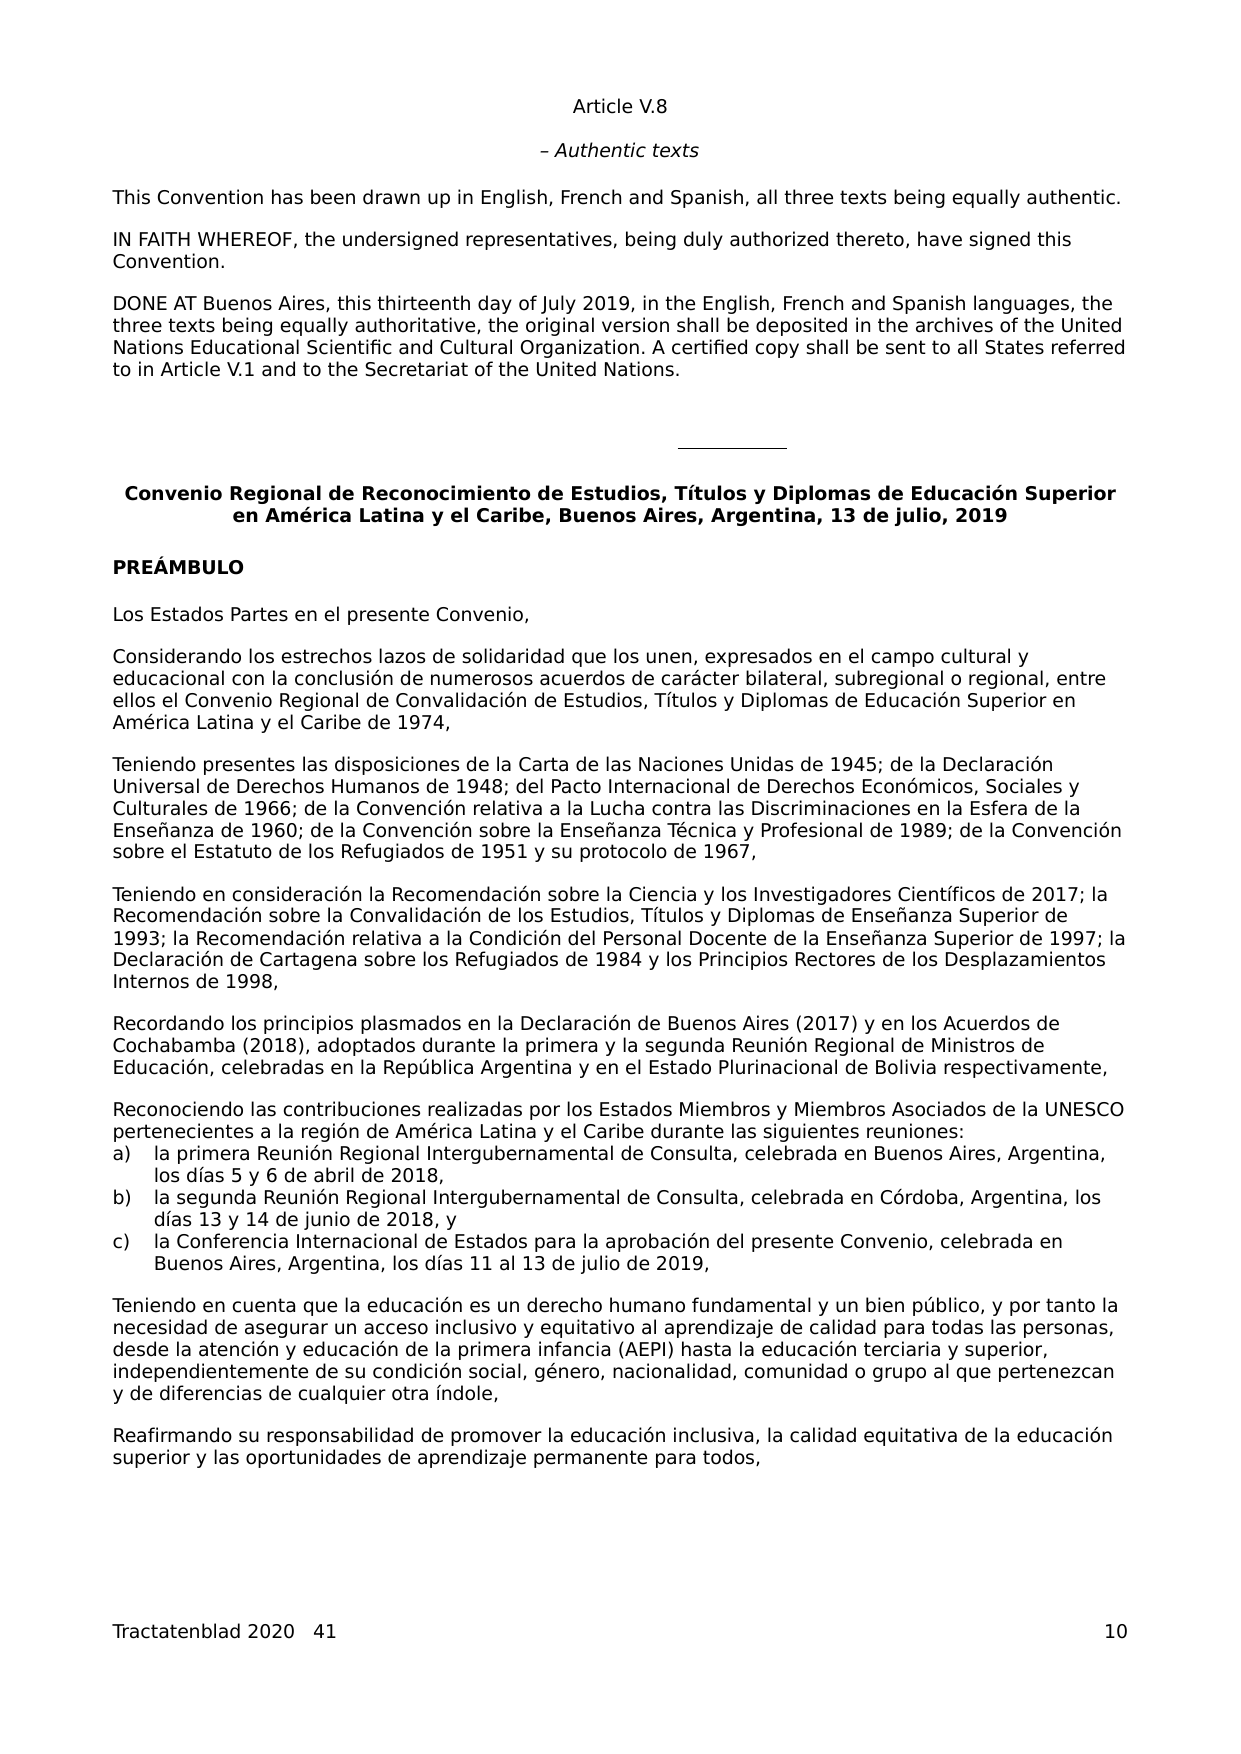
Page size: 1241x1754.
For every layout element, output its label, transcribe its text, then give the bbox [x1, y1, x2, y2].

text a) la primera Reunión Regional Intergubernamental de Consulta, celebrada en Buenos Aires, Argentina, los días 5 y 6 de abril de 2018, [112, 1143, 1128, 1187]
text Recordando los principios plasmados en la Declaración de Buenos Aires (2017) y en los Acuerdos de Cochabamba (2018), adoptados durante la primera y la segunda Reunión Regional de Ministros de Educación, celebradas en la República Argentina y en el Estado Plurinacional de Bolivia respectivamente, [112, 1013, 1128, 1079]
text This Convention has been drawn up in English, French and Spanish, all three texts being equally authentic. [112, 187, 1128, 209]
text DONE AT Buenos Aires, this thirteenth day of July 2019, in the English, French and Spanish languages, the three texts being equally authoritative, the original version shall be deposited in the archives of the United Nations Educational Scientific and Cultural Organization. A certified copy shall be sent to all States referred to in Article V.1 and to the Secretariat of the United Nations. [112, 293, 1128, 381]
subtitle Convenio Regional de Reconocimiento de Estudios, Títulos y Diplomas de Educación Superior en América Latina y el Caribe, Buenos Aires, Argentina, 13 de julio, 2019 [112, 483, 1128, 527]
text Considerando los estrechos lazos de solidaridad que los unen, expresados en el campo cultural y educacional con la conclusión de numerosos acuerdos de carácter bilateral, subregional o regional, entre ellos el Convenio Regional de Convalidación de Estudios, Títulos y Diplomas de Educación Superior en América Latina y el Caribe de 1974, [112, 646, 1128, 733]
text Reafirmando su responsabilidad de promover la educación inclusiva, la calidad equitativa de la educación superior y las oportunidades de aprendizaje permanente para todos, [112, 1425, 1128, 1469]
subtitle PREÁMBULO [112, 557, 1128, 579]
text b) la segunda Reunión Regional Intergubernamental de Consulta, celebrada en Córdoba, Argentina, los días 13 y 14 de junio de 2018, y [112, 1187, 1128, 1231]
subtitle Article V.8 – Authentic texts [112, 96, 1128, 162]
text Teniendo en cuenta que la educación es un derecho humano fundamental y un bien público, y por tanto la necesidad de asegurar un acceso inclusivo y equitativo al aprendizaje de calidad para todas las personas, desde la atención y educación de la primera infancia (AEPI) hasta la educación terciaria y superior, independientemente de su condición social, género, nacionalidad, comunidad o grupo al que pertenezcan y de diferencias de cualquier otra índole, [112, 1295, 1128, 1405]
text IN FAITH WHEREOF, the undersigned representatives, being duly authorized thereto, have signed this Convention. [112, 229, 1128, 273]
text Teniendo presentes las disposiciones de la Carta de las Naciones Unidas de 1945; de la Declaración Universal de Derechos Humanos de 1948; del Pacto Internacional de Derechos Económicos, Sociales y Culturales de 1966; de la Convención relativa a la Lucha contra las Discriminaciones en la Esfera de la Enseñanza de 1960; de la Convención sobre la Enseñanza Técnica y Profesional de 1989; de la Convención sobre el Estatuto de los Refugiados de 1951 y su protocolo de 1967, [112, 753, 1128, 863]
text Teniendo en consideración la Recomendación sobre la Ciencia y los Investigadores Científicos de 2017; la Recomendación sobre la Convalidación de los Estudios, Títulos y Diplomas de Enseñanza Superior de 1993; la Recomendación relativa a la Condición del Personal Docente de la Enseñanza Superior de 1997; la Declaración de Cartagena sobre los Refugiados de 1984 y los Principios Rectores de los Desplazamientos Internos de 1998, [112, 883, 1128, 993]
text Los Estados Partes en el presente Convenio, [112, 604, 1128, 626]
text Reconociendo las contribuciones realizadas por los Estados Miembros y Miembros Asociados de la UNESCO pertenecientes a la región de América Latina y el Caribe durante las siguientes reuniones: [112, 1099, 1128, 1143]
text c) la Conferencia Internacional de Estados para la aprobación del presente Convenio, celebrada en Buenos Aires, Argentina, los días 11 al 13 de julio de 2019, [112, 1231, 1128, 1275]
